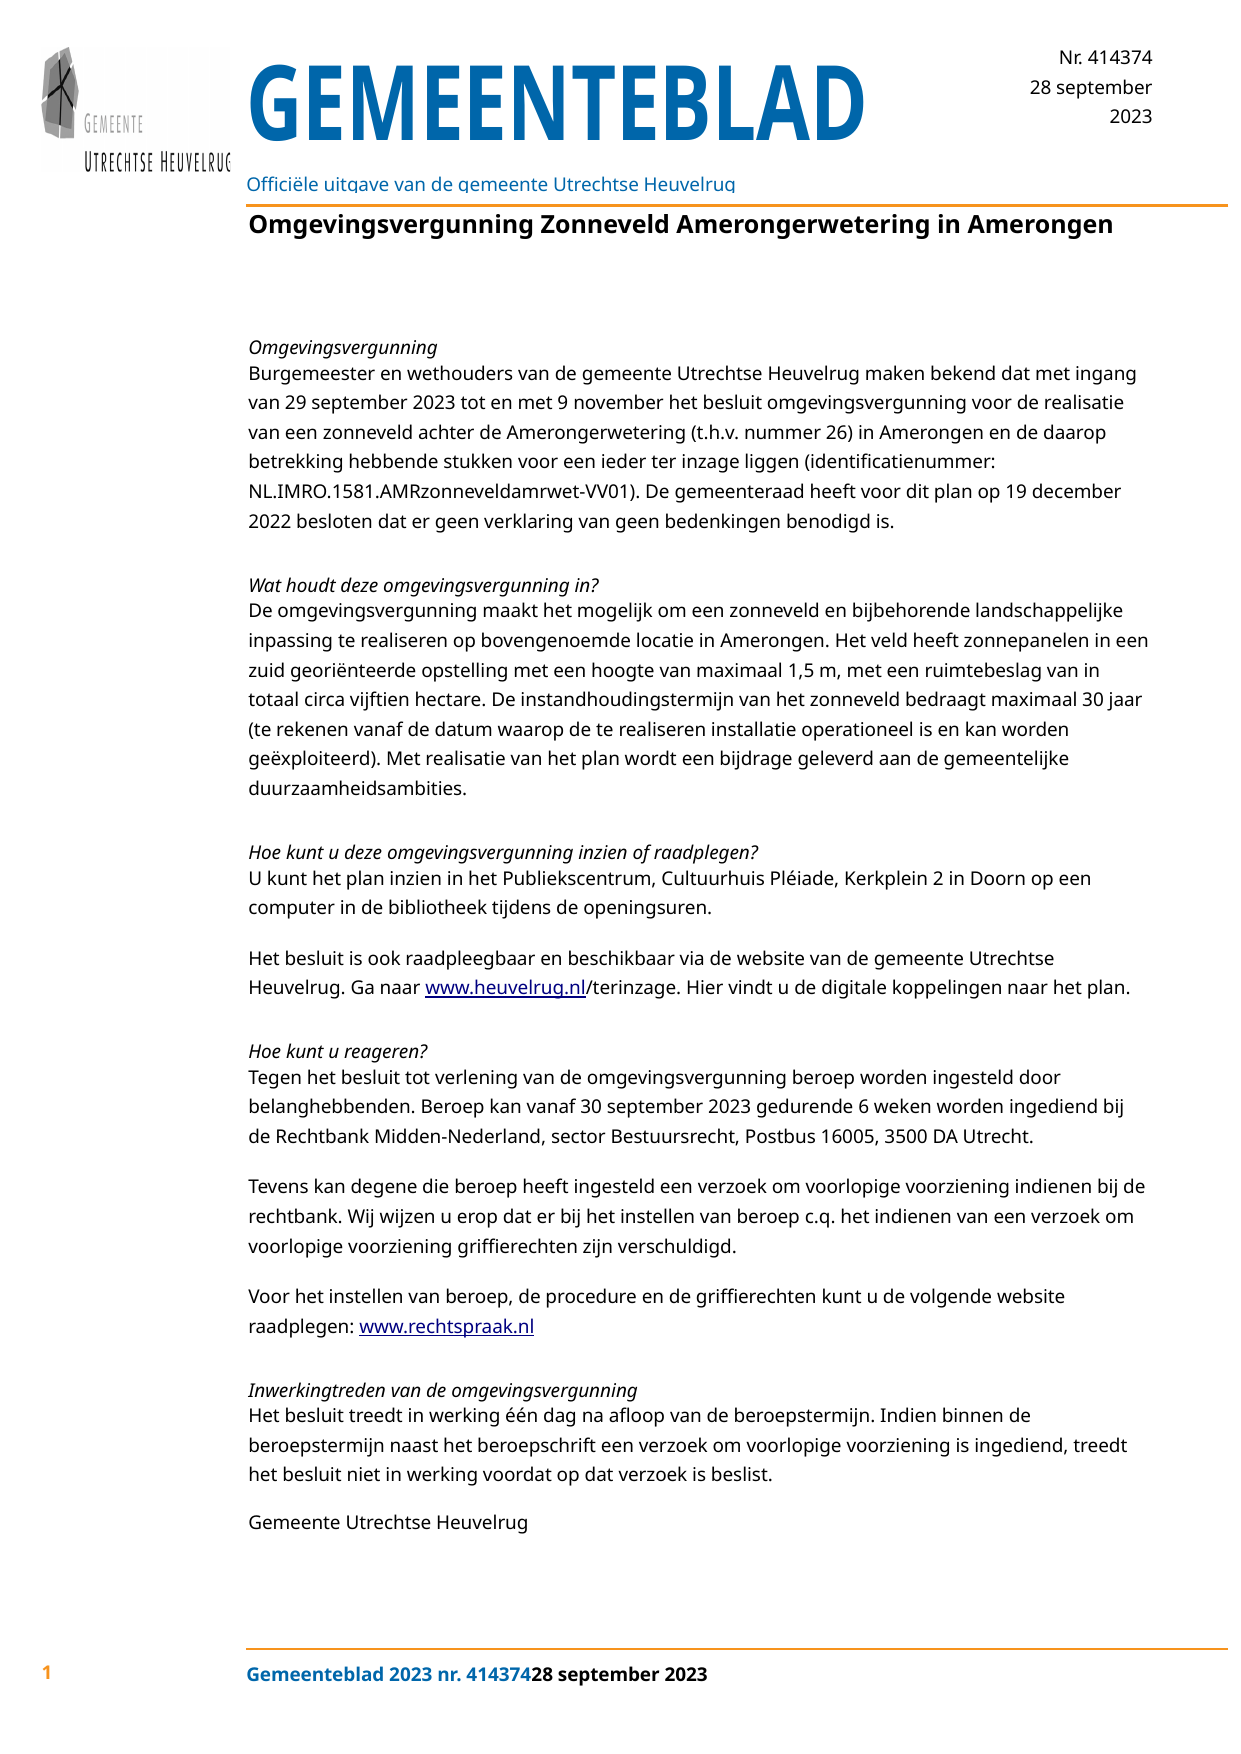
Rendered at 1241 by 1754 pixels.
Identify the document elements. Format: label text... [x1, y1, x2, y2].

text Omgevingsvergunning Zonneveld Amerongerwetering in Amerongen [248, 207, 1152, 241]
text Inwerkingtreden van de omgevingsvergunning [248, 1377, 1152, 1402]
text Voor het instellen van beroep, de procedure en de griffierechten kunt u de volgende website raadplegen: www.rechtspraak.nl [248, 1283, 1152, 1338]
text Tegen het besluit tot verlening van de omgevingsvergunning beroep worden ingesteld door belanghebbenden. Beroep kan vanaf 30 september 2023 gedurende 6 weken worden ingediend bij de Rechtbank Midden-Nederland, sector Bestuursrecht, Postbus 16005, 3500 DA Utrecht. [248, 1064, 1152, 1149]
text U kunt het plan inzien in het Publiekscentrum, Cultuurhuis Pléiade, Kerkplein 2 in Doorn op een computer in de bibliotheek tijdens de openingsuren. [248, 865, 1152, 920]
text De omgevingsvergunning maakt het mogelijk om een zonneveld en bijbehorende landschappelijke inpassing te realiseren op bovengenoemde locatie in Amerongen. Het veld heeft zonnepanelen in een zuid georiënteerde opstelling met een hoogte van maximaal 1,5 m, met een ruimtebeslag van in totaal circa vijftien hectare. De instandhoudingstermijn van het zonneveld bedraagt maximaal 30 jaar (te rekenen vanaf de datum waarop de te realiseren installatie operationeel is en kan worden geëxploiteerd). Met realisatie van het plan wordt een bijdrage geleverd aan de gemeentelijke duurzaamheidsambities. [248, 598, 1152, 801]
text Tevens kan degene die beroep heeft ingesteld een verzoek om voorlopige voorziening indienen bij de rechtbank. Wij wijzen u erop dat er bij het instellen van beroep c.q. het indienen van een verzoek om voorlopige voorziening griffierechten zijn verschuldigd. [248, 1174, 1152, 1258]
picture [41, 47, 231, 172]
text Omgevingsvergunning [248, 334, 1152, 360]
text Burgemeester en wethouders van de gemeente Utrechtse Heuvelrug maken bekend dat met ingang van 29 september 2023 tot en met 9 november het besluit omgevingsvergunning voor de realisatie van een zonneveld achter de Amerongerwetering (t.h.v. nummer 26) in Amerongen en de daarop betrekking hebbende stukken voor een ieder ter inzage liggen (identificatienummer: NL.IMRO.1581.AMRzonneveldamrwet-VV01). De gemeenteraad heeft voor dit plan op 19 december 2022 besloten dat er geen verklaring van geen bedenkingen benodigd is. [248, 360, 1152, 534]
text Hoe kunt u reageren? [248, 1038, 1152, 1064]
text Gemeente Utrechtse Heuvelrug [248, 1509, 1152, 1535]
text Hoe kunt u deze omgevingsvergunning inzien of raadplegen? [248, 839, 1152, 865]
text Het besluit treedt in werking één dag na afloop van de beroepstermijn. Indien binnen de beroepstermijn naast het beroepschrift een verzoek om voorlopige voorziening is ingediend, treedt het besluit niet in werking voordat op dat verzoek is beslist. [248, 1402, 1152, 1487]
text Het besluit is ook raadpleegbaar en beschikbaar via de website van de gemeente Utrechtse Heuvelrug. Ga naar www.heuvelrug.nl/terinzage. Hier vindt u de digitale koppelingen naar het plan. [248, 945, 1152, 1000]
text Wat houdt deze omgevingsvergunning in? [248, 572, 1152, 598]
